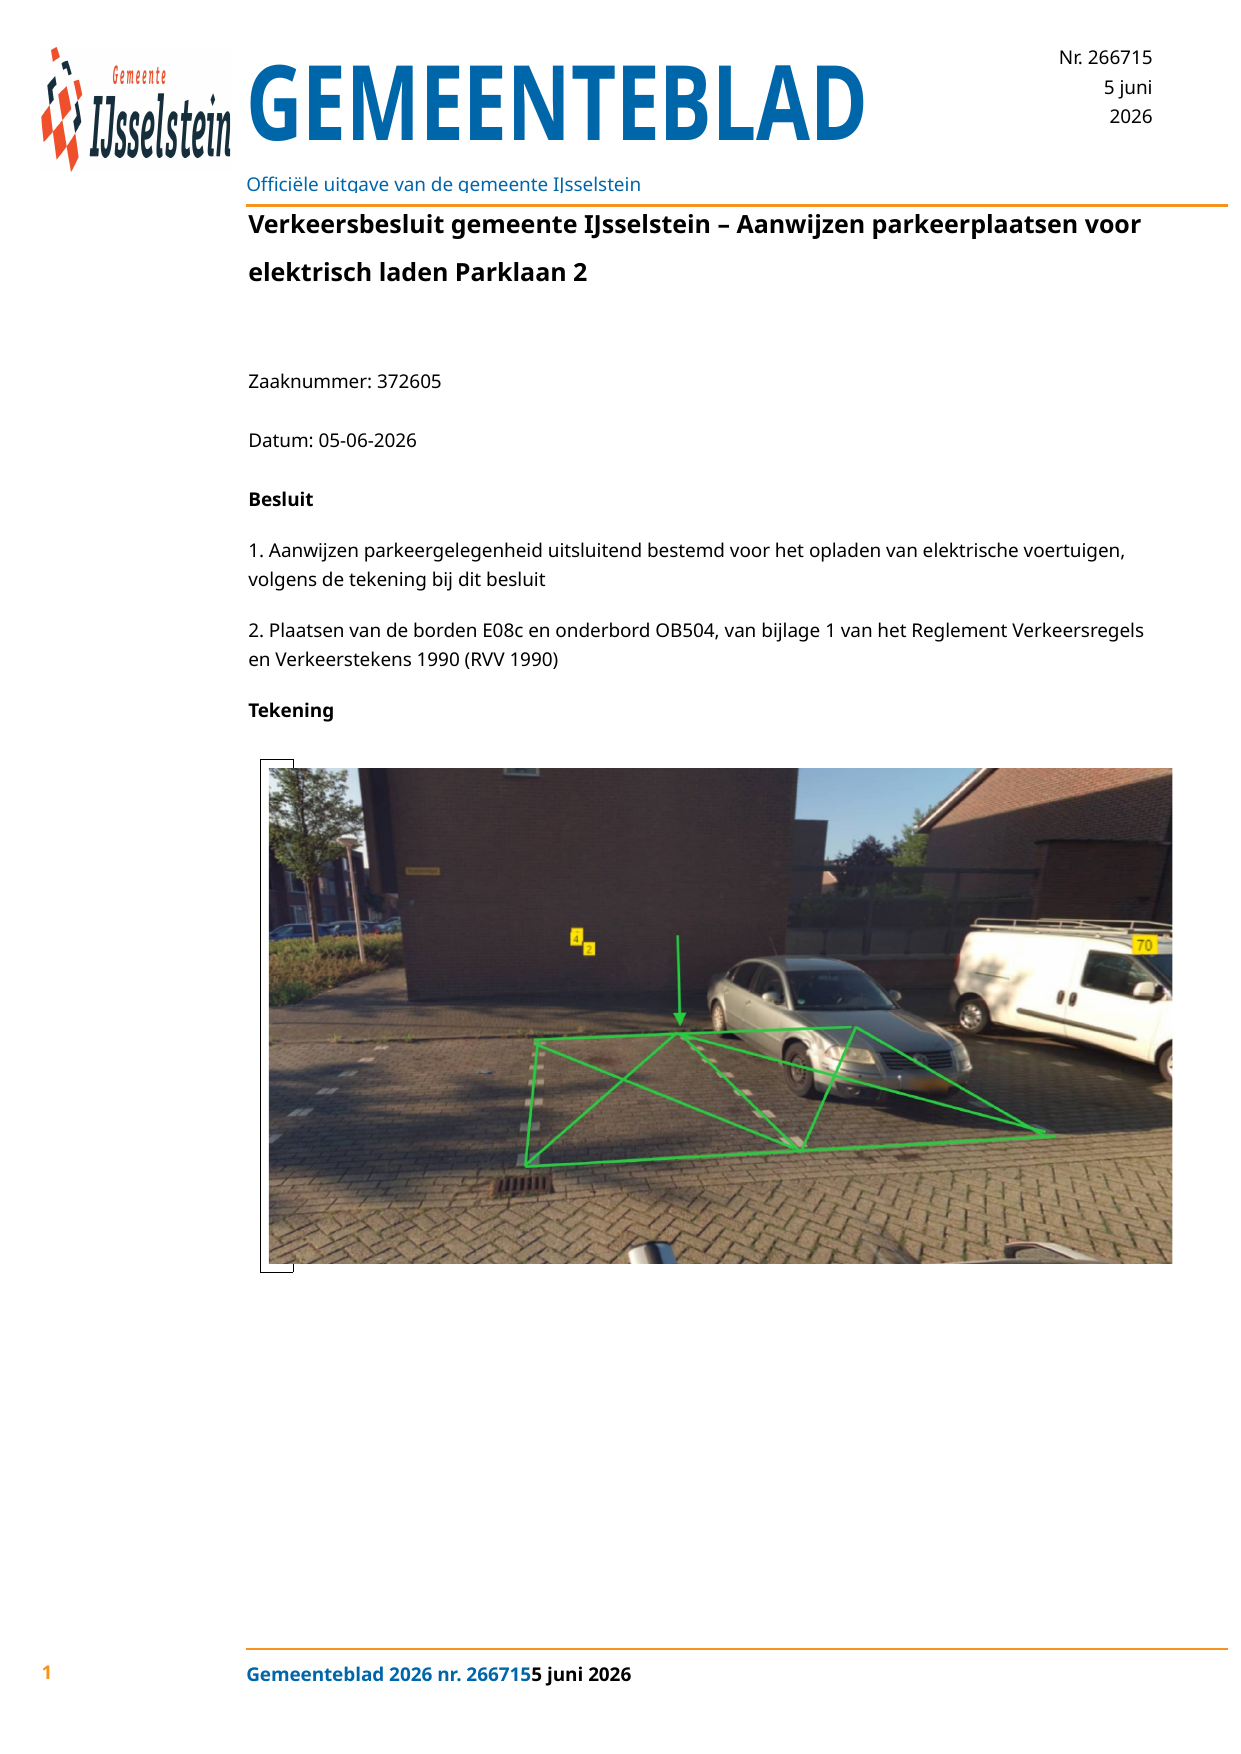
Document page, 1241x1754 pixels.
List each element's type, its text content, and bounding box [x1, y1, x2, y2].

text 1. Aanwijzen parkeergelegenheid uitsluitend bestemd voor het opladen van elektrische voertuigen, volgens de tekening bij dit besluit [248, 537, 1152, 592]
text Zaaknummer: 372605 [248, 368, 1152, 394]
text Datum: 05-06-2026 [248, 427, 1152, 453]
text Tekening [248, 697, 1152, 723]
picture [268, 768, 1173, 1264]
text 2. Plaatsen van de borden E08c en onderbord OB504, van bijlage 1 van het Reglement Verkeersregels en Verkeerstekens 1990 (RVV 1990) [248, 617, 1152, 672]
text Verkeersbesluit gemeente IJsselstein – Aanwijzen parkeerplaatsen voor elektrisch laden Parklaan 2 [248, 207, 1152, 288]
picture [41, 47, 231, 172]
text Besluit [248, 487, 1152, 512]
